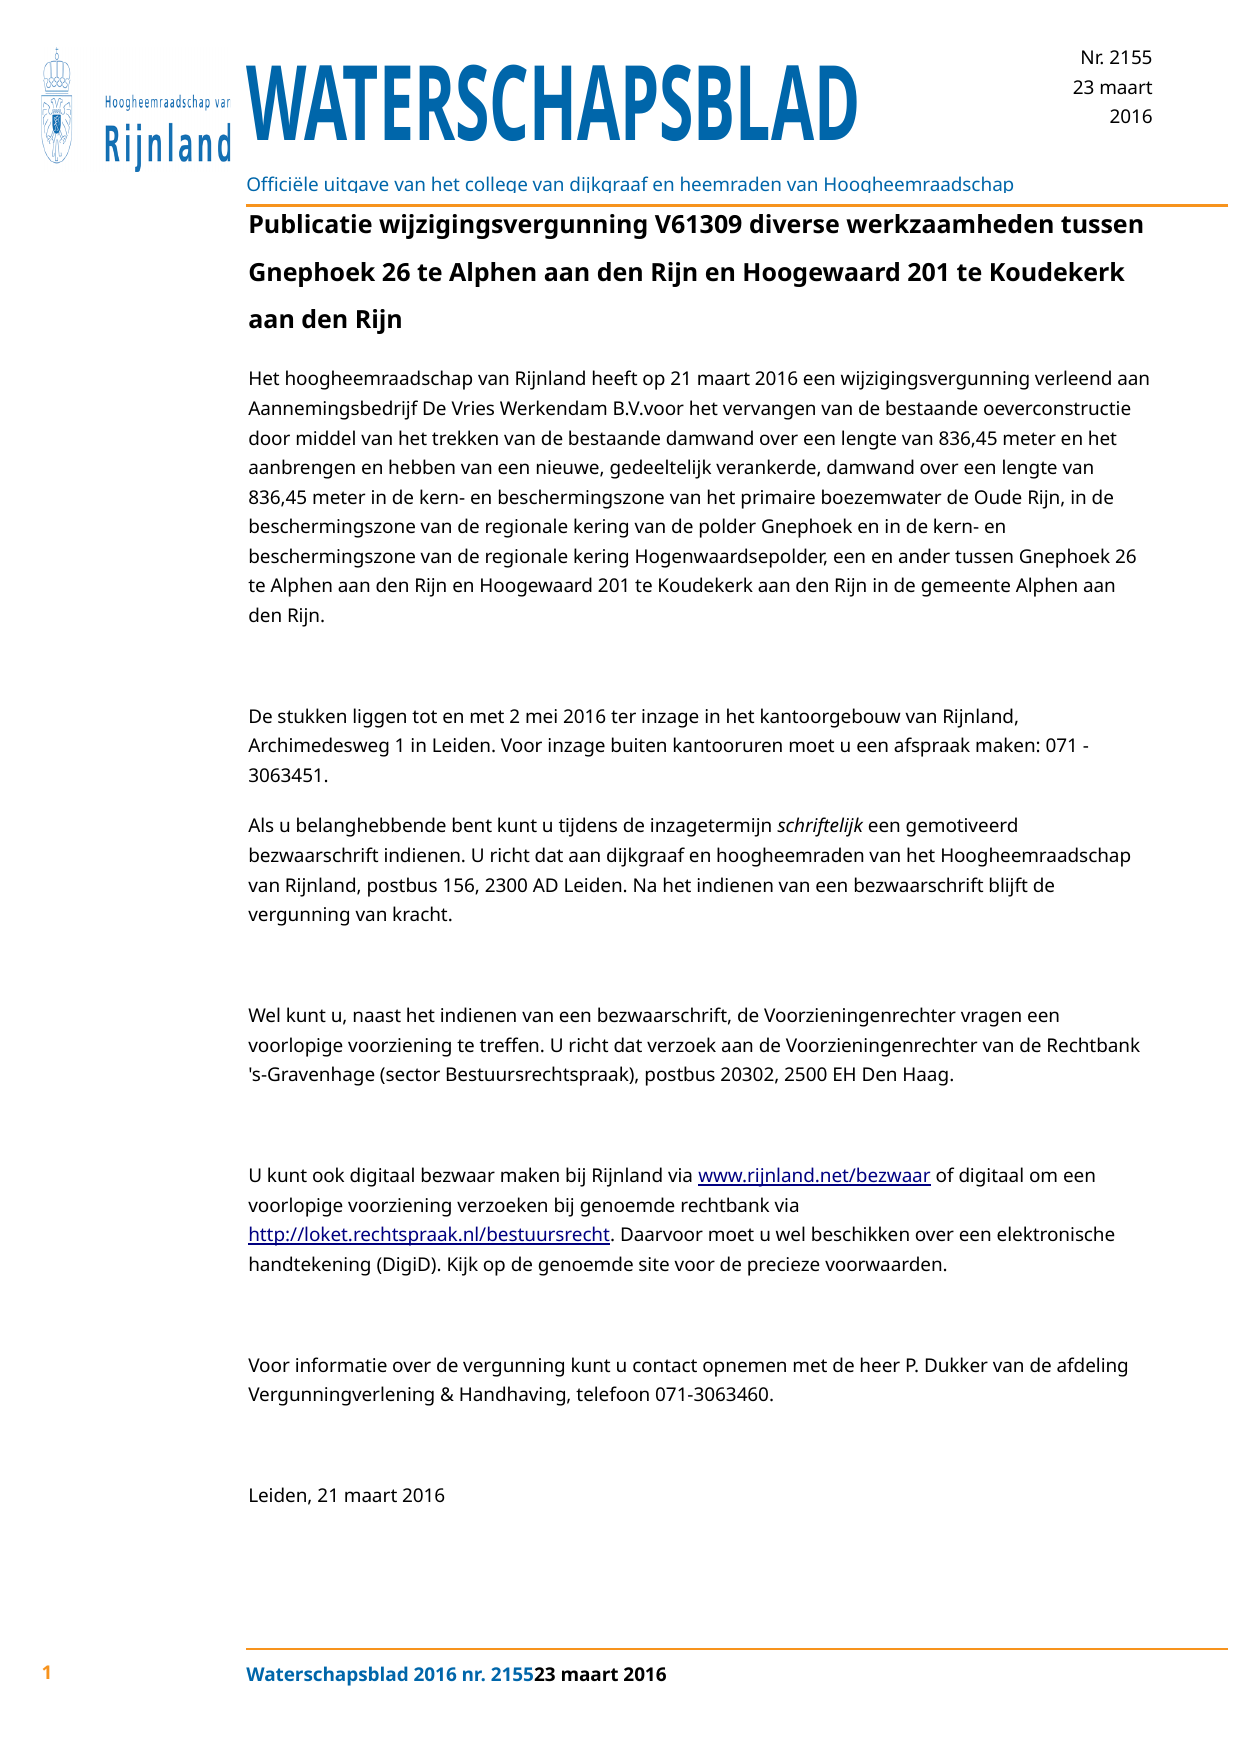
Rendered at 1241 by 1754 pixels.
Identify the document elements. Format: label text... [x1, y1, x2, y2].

text Wel kunt u, naast het indienen van een bezwaarschrift, de Voorzieningenrechter vragen een voorlopige voorziening te treffen. U richt dat verzoek aan de Voorzieningenrechter van de Rechtbank 's-Gravenhage (sector Bestuursrechtspraak), postbus 20302, 2500 EH Den Haag. [248, 1002, 1152, 1087]
text De stukken liggen tot en met 2 mei 2016 ter inzage in het kantoorgebouw van Rijnland, Archimedesweg 1 in Leiden. Voor inzage buiten kantooruren moet u een afspraak maken: 071 - 3063451. [248, 703, 1152, 788]
text Publicatie wijzigingsvergunning V61309 diverse werkzaamheden tussen Gnephoek 26 te Alphen aan den Rijn en Hoogewaard 201 te Koudekerk aan den Rijn [248, 207, 1152, 336]
text Het hoogheemraadschap van Rijnland heeft op 21 maart 2016 een wijzigingsvergunning verleend aan Aannemingsbedrijf De Vries Werkendam B.V.voor het vervangen van de bestaande oeverconstructie door middel van het trekken van de bestaande damwand over een lengte van 836,45 meter en het aanbrengen en hebben van een nieuwe, gedeeltelijk verankerde, damwand over een lengte van 836,45 meter in de kern- en beschermingszone van het primaire boezemwater de Oude Rijn, in de beschermingszone van de regionale kering van de polder Gnephoek en in de kern- en beschermingszone van de regionale kering Hogenwaardsepolder, een en ander tussen Gnephoek 26 te Alphen aan den Rijn en Hoogewaard 201 te Koudekerk aan den Rijn in de gemeente Alphen aan den Rijn. [248, 366, 1152, 628]
text Als u belanghebbende bent kunt u tijdens de inzagetermijn schriftelijk een gemotiveerd bezwaarschrift indienen. U richt dat aan dijkgraaf en hoogheemraden van het Hoogheemraadschap van Rijnland, postbus 156, 2300 AD Leiden. Na het indienen van een bezwaarschrift blijft de vergunning van kracht. [248, 813, 1152, 927]
text Leiden, 21 maart 2016 [248, 1482, 1152, 1508]
picture [41, 47, 231, 172]
text Voor informatie over de vergunning kunt u contact opnemen met de heer P. Dukker van de afdeling Vergunningverlening & Handhaving, telefoon 071-3063460. [248, 1352, 1152, 1407]
text U kunt ook digitaal bezwaar maken bij Rijnland via www.rijnland.net/bezwaar of digitaal om een voorlopige voorziening verzoeken bij genoemde rechtbank via http://loket.rechtspraak.nl/bestuursrecht. Daarvoor moet u wel beschikken over een elektronische handtekening (DigiD). Kijk op de genoemde site voor de precieze voorwaarden. [248, 1162, 1152, 1277]
